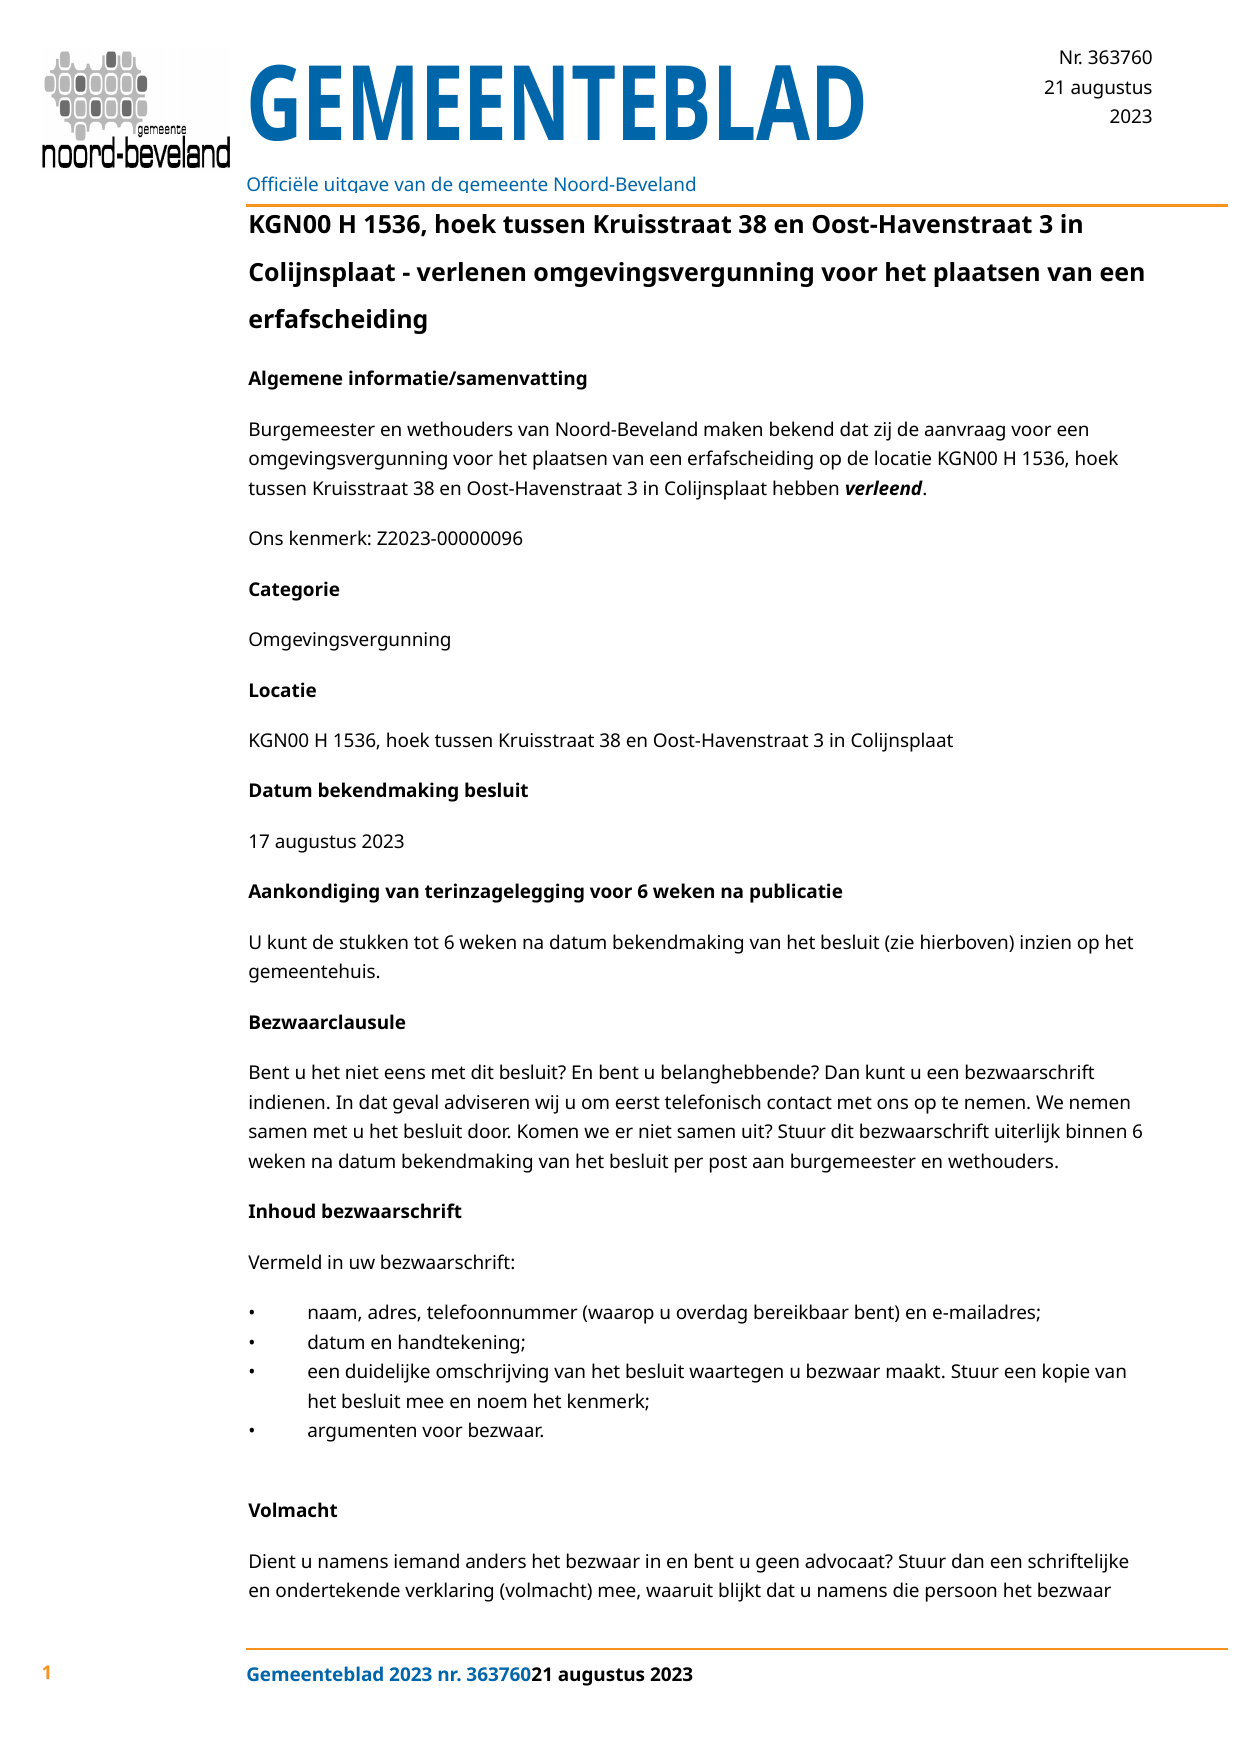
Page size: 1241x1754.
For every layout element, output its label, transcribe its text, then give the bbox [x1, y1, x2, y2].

list een duidelijke omschrijving van het besluit waartegen u bezwaar maakt. Stuur een kopie van het besluit mee en noem het kenmerk; [248, 1358, 1152, 1414]
text Aankondiging van terinzagelegging voor 6 weken na publicatie [248, 878, 1152, 904]
text Datum bekendmaking besluit [248, 778, 1152, 803]
text Categorie [248, 576, 1152, 602]
list datum en handtekening; [248, 1329, 1152, 1354]
text Vermeld in uw bezwaarschrift: [248, 1249, 1152, 1274]
text Omgevingsvergunning [248, 626, 1152, 652]
text KGN00 H 1536, hoek tussen Kruisstraat 38 en Oost-Havenstraat 3 in Colijnsplaat - verlenen omgevingsvergunning voor het plaatsen van een erfafscheiding [248, 207, 1152, 336]
text Bezwaarclausule [248, 1009, 1152, 1034]
text Locatie [248, 677, 1152, 702]
list argumenten voor bezwaar. [248, 1418, 1152, 1443]
list naam, adres, telefoonnummer (waarop u overdag bereikbaar bent) en e-mailadres; [248, 1299, 1152, 1325]
text Burgemeester en wethouders van Noord-Beveland maken bekend dat zij de aanvraag voor een omgevingsvergunning voor het plaatsen van een erfafscheiding op de locatie KGN00 H 1536, hoek tussen Kruisstraat 38 en Oost-Havenstraat 3 in Colijnsplaat hebben verleend. [248, 416, 1152, 501]
text Bent u het niet eens met dit besluit? En bent u belanghebbende? Dan kunt u een bezwaarschrift indienen. In dat geval adviseren wij u om eerst telefonisch contact met ons op te nemen. We nemen samen met u het besluit door. Komen we er niet samen uit? Stuur dit bezwaarschrift uiterlijk binnen 6 weken na datum bekendmaking van het besluit per post aan burgemeester en wethouders. [248, 1059, 1152, 1174]
text U kunt de stukken tot 6 weken na datum bekendmaking van het besluit (zie hierboven) inzien op het gemeentehuis. [248, 929, 1152, 984]
text Inhoud bezwaarschrift [248, 1198, 1152, 1224]
text Dient u namens iemand anders het bezwaar in en bent u geen advocaat? Stuur dan een schriftelijke en ondertekende verklaring (volmacht) mee, waaruit blijkt dat u namens die persoon het bezwaar [248, 1548, 1152, 1603]
text Algemene informatie/samenvatting [248, 366, 1152, 391]
text 17 augustus 2023 [248, 828, 1152, 854]
text KGN00 H 1536, hoek tussen Kruisstraat 38 en Oost-Havenstraat 3 in Colijnsplaat [248, 727, 1152, 753]
text Volmacht [248, 1498, 1152, 1523]
text Ons kenmerk: Z2023-00000096 [248, 526, 1152, 551]
picture [41, 47, 231, 172]
